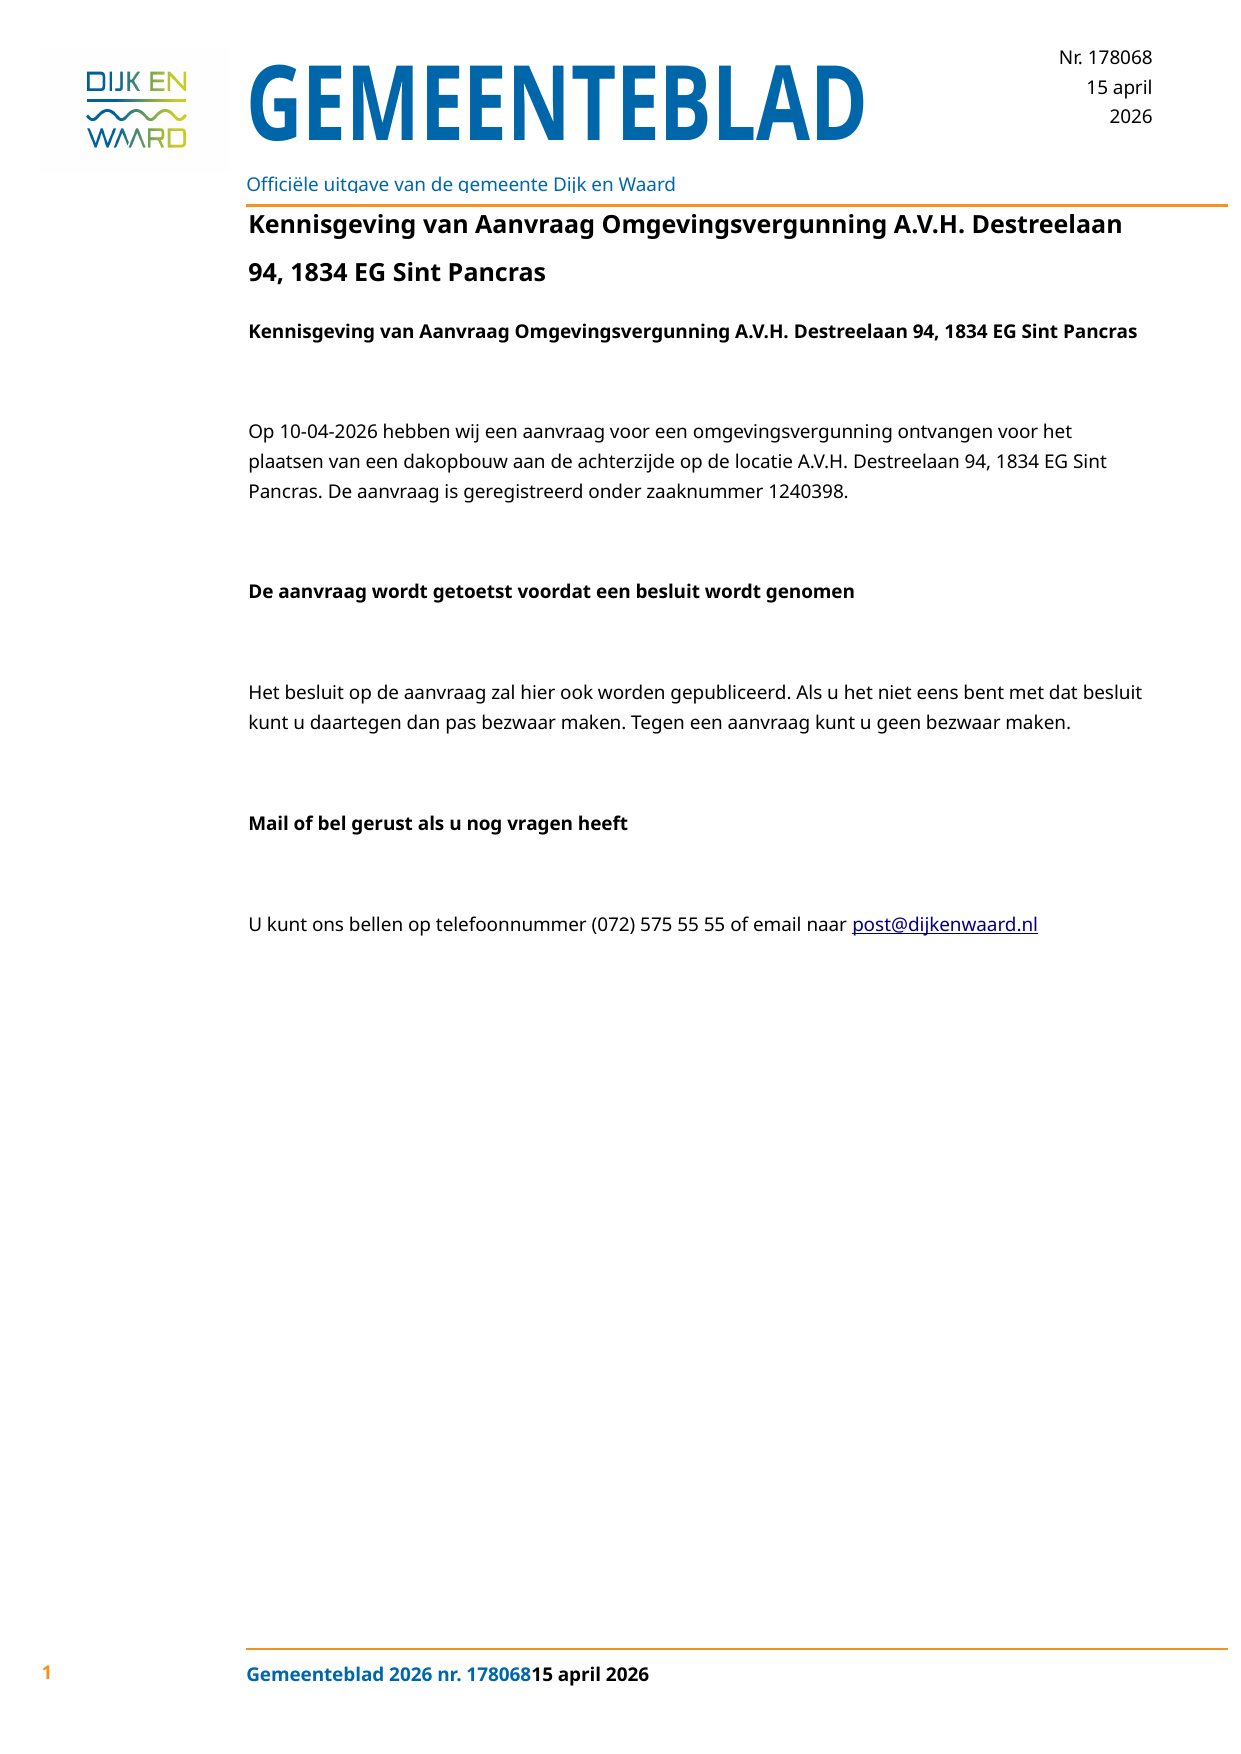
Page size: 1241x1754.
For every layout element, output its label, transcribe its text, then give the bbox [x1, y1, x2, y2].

text U kunt ons bellen op telefoonnummer (072) 575 55 55 of email naar post@dijkenwaard.nl [248, 911, 1152, 937]
text De aanvraag wordt getoetst voordat een besluit wordt genomen [248, 579, 1152, 604]
text Kennisgeving van Aanvraag Omgevingsvergunning A.V.H. Destreelaan 94, 1834 EG Sint Pancras [248, 207, 1152, 288]
picture [41, 47, 231, 172]
text Het besluit op de aanvraag zal hier ook worden gepubliceerd. Als u het niet eens bent met dat besluit kunt u daartegen dan pas bezwaar maken. Tegen een aanvraag kunt u geen bezwaar maken. [248, 679, 1152, 735]
text Op 10-04-2026 hebben wij een aanvraag voor een omgevingsvergunning ontvangen voor het plaatsen van een dakopbouw aan de achterzijde op de locatie A.V.H. Destreelaan 94, 1834 EG Sint Pancras. De aanvraag is geregistreerd onder zaaknummer 1240398. [248, 419, 1152, 504]
text Kennisgeving van Aanvraag Omgevingsvergunning A.V.H. Destreelaan 94, 1834 EG Sint Pancras [248, 318, 1152, 344]
text Mail of bel gerust als u nog vragen heeft [248, 810, 1152, 836]
